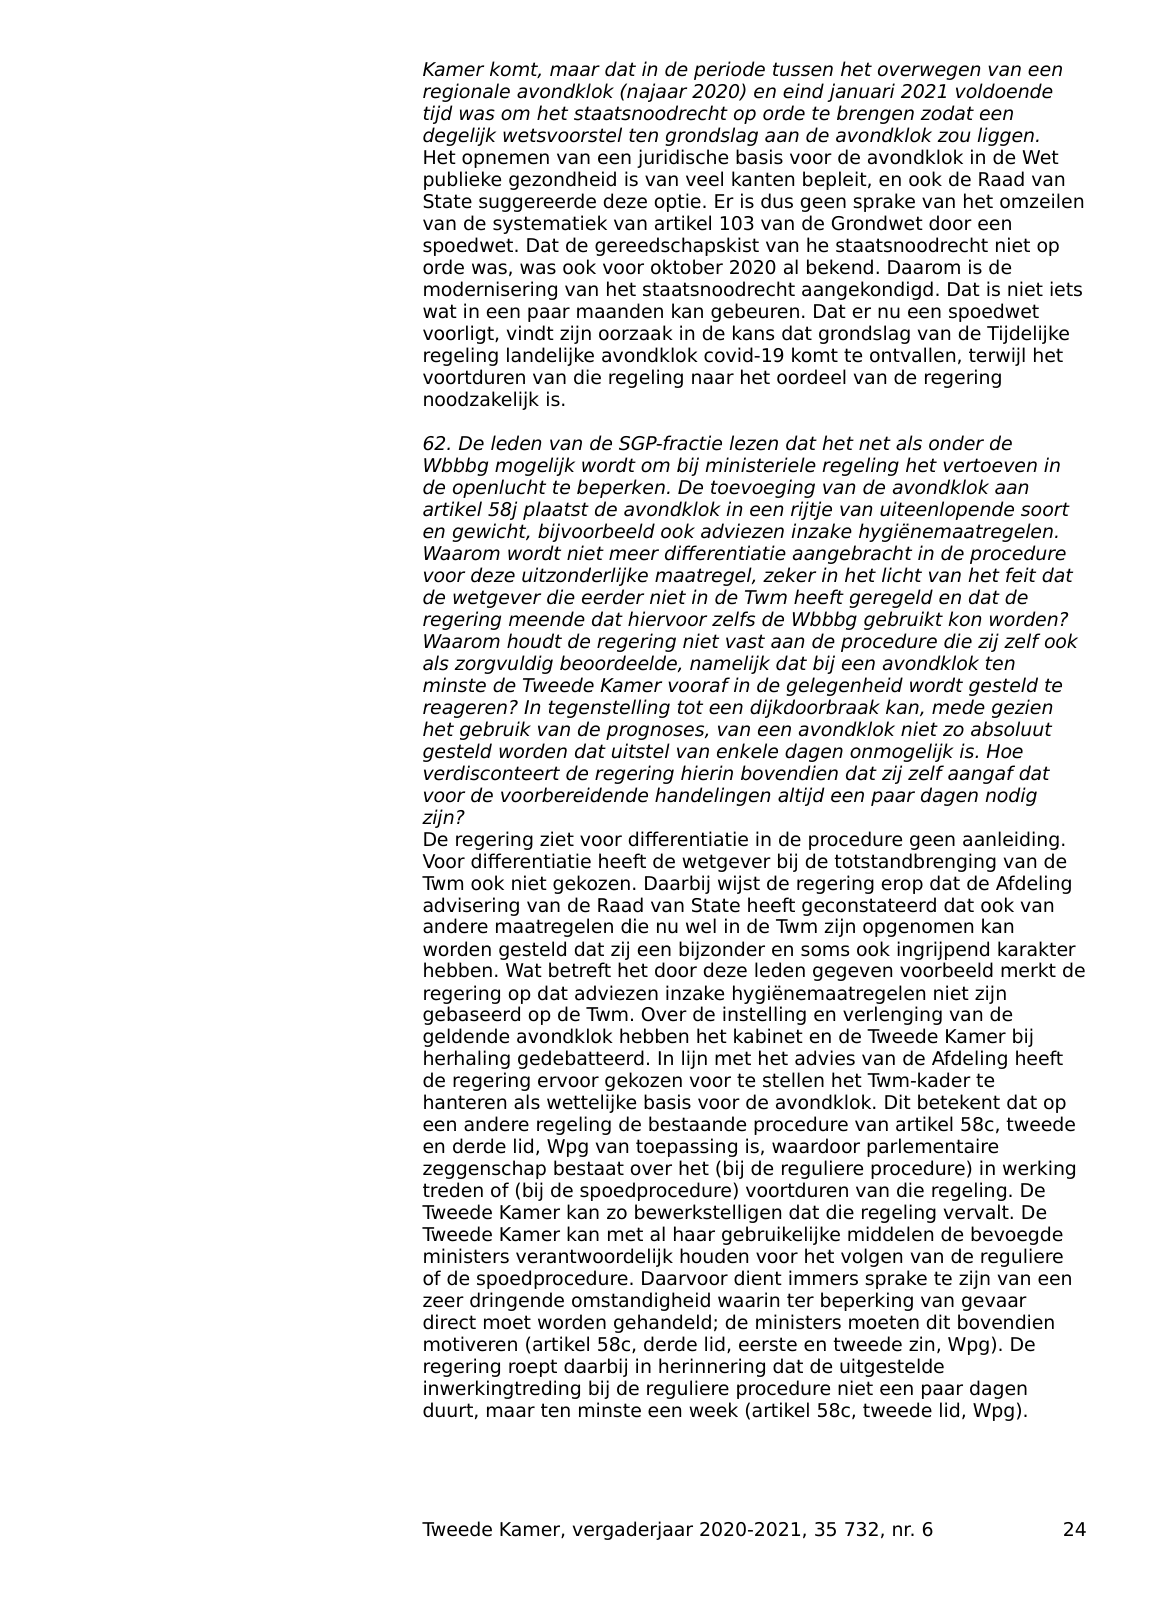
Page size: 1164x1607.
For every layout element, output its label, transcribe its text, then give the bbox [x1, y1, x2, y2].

text Kamer komt, maar dat in de periode tussen het overwegen van een regionale avondklok (najaar 2020) en eind januari 2021 voldoende tijd was om het staatsnoodrecht op orde te brengen zodat een degelijk wetsvoorstel ten grondslag aan de avondklok zou liggen. [422, 59, 1087, 147]
text De regering ziet voor differentiatie in de procedure geen aanleiding. Voor differentiatie heeft de wetgever bij de totstandbrenging van de Twm ook niet gekozen. Daarbij wijst de regering erop dat de Afdeling advisering van de Raad van State heeft geconstateerd dat ook van andere maatregelen die nu wel in de Twm zijn opgenomen kan worden gesteld dat zij een bijzonder en soms ook ingrijpend karakter hebben. Wat betreft het door deze leden gegeven voorbeeld merkt de regering op dat adviezen inzake hygiënemaatregelen niet zijn gebaseerd op de Twm. Over de instelling en verlenging van de geldende avondklok hebben het kabinet en de Tweede Kamer bij herhaling gedebatteerd. In lijn met het advies van de Afdeling heeft de regering ervoor gekozen voor te stellen het Twm-kader te hanteren als wettelijke basis voor de avondklok. Dit betekent dat op een andere regeling de bestaande procedure van artikel 58c, tweede en derde lid, Wpg van toepassing is, waardoor parlementaire zeggenschap bestaat over het (bij de reguliere procedure) in werking treden of (bij de spoedprocedure) voortduren van die regeling. De Tweede Kamer kan zo bewerkstelligen dat die regeling vervalt. De Tweede Kamer kan met al haar gebruikelijke middelen de bevoegde ministers verantwoordelijk houden voor het volgen van de reguliere of de spoedprocedure. Daarvoor dient immers sprake te zijn van een zeer dringende omstandigheid waarin ter beperking van gevaar direct moet worden gehandeld; de ministers moeten dit bovendien motiveren (artikel 58c, derde lid, eerste en tweede zin, Wpg). De regering roept daarbij in herinnering dat de uitgestelde inwerkingtreding bij de reguliere procedure niet een paar dagen duurt, maar ten minste een week (artikel 58c, tweede lid, Wpg). [422, 828, 1087, 1422]
text 62. De leden van de SGP-fractie lezen dat het net als onder de Wbbbg mogelijk wordt om bij ministeriele regeling het vertoeven in de openlucht te beperken. De toevoeging van de avondklok aan artikel 58j plaatst de avondklok in een rijtje van uiteenlopende soort en gewicht, bijvoorbeeld ook adviezen inzake hygiënemaatregelen. Waarom wordt niet meer differentiatie aangebracht in de procedure voor deze uitzonderlijke maatregel, zeker in het licht van het feit dat de wetgever die eerder niet in de Twm heeft geregeld en dat de regering meende dat hiervoor zelfs de Wbbbg gebruikt kon worden? Waarom houdt de regering niet vast aan de procedure die zij zelf ook als zorgvuldig beoordeelde, namelijk dat bij een avondklok ten minste de Tweede Kamer vooraf in de gelegenheid wordt gesteld te reageren? In tegenstelling tot een dijkdoorbraak kan, mede gezien het gebruik van de prognoses, van een avondklok niet zo absoluut gesteld worden dat uitstel van enkele dagen onmogelijk is. Hoe verdisconteert de regering hierin bovendien dat zij zelf aangaf dat voor de voorbereidende handelingen altijd een paar dagen nodig zijn? [422, 433, 1087, 828]
text Het opnemen van een juridische basis voor de avondklok in de Wet publieke gezondheid is van veel kanten bepleit, en ook de Raad van State suggereerde deze optie. Er is dus geen sprake van het omzeilen van de systematiek van artikel 103 van de Grondwet door een spoedwet. Dat de gereedschapskist van he staatsnoodrecht niet op orde was, was ook voor oktober 2020 al bekend. Daarom is de modernisering van het staatsnoodrecht aangekondigd. Dat is niet iets wat in een paar maanden kan gebeuren. Dat er nu een spoedwet voorligt, vindt zijn oorzaak in de kans dat grondslag van de Tijdelijke regeling landelijke avondklok covid-19 komt te ontvallen, terwijl het voortduren van die regeling naar het oordeel van de regering noodzakelijk is. [422, 147, 1087, 411]
